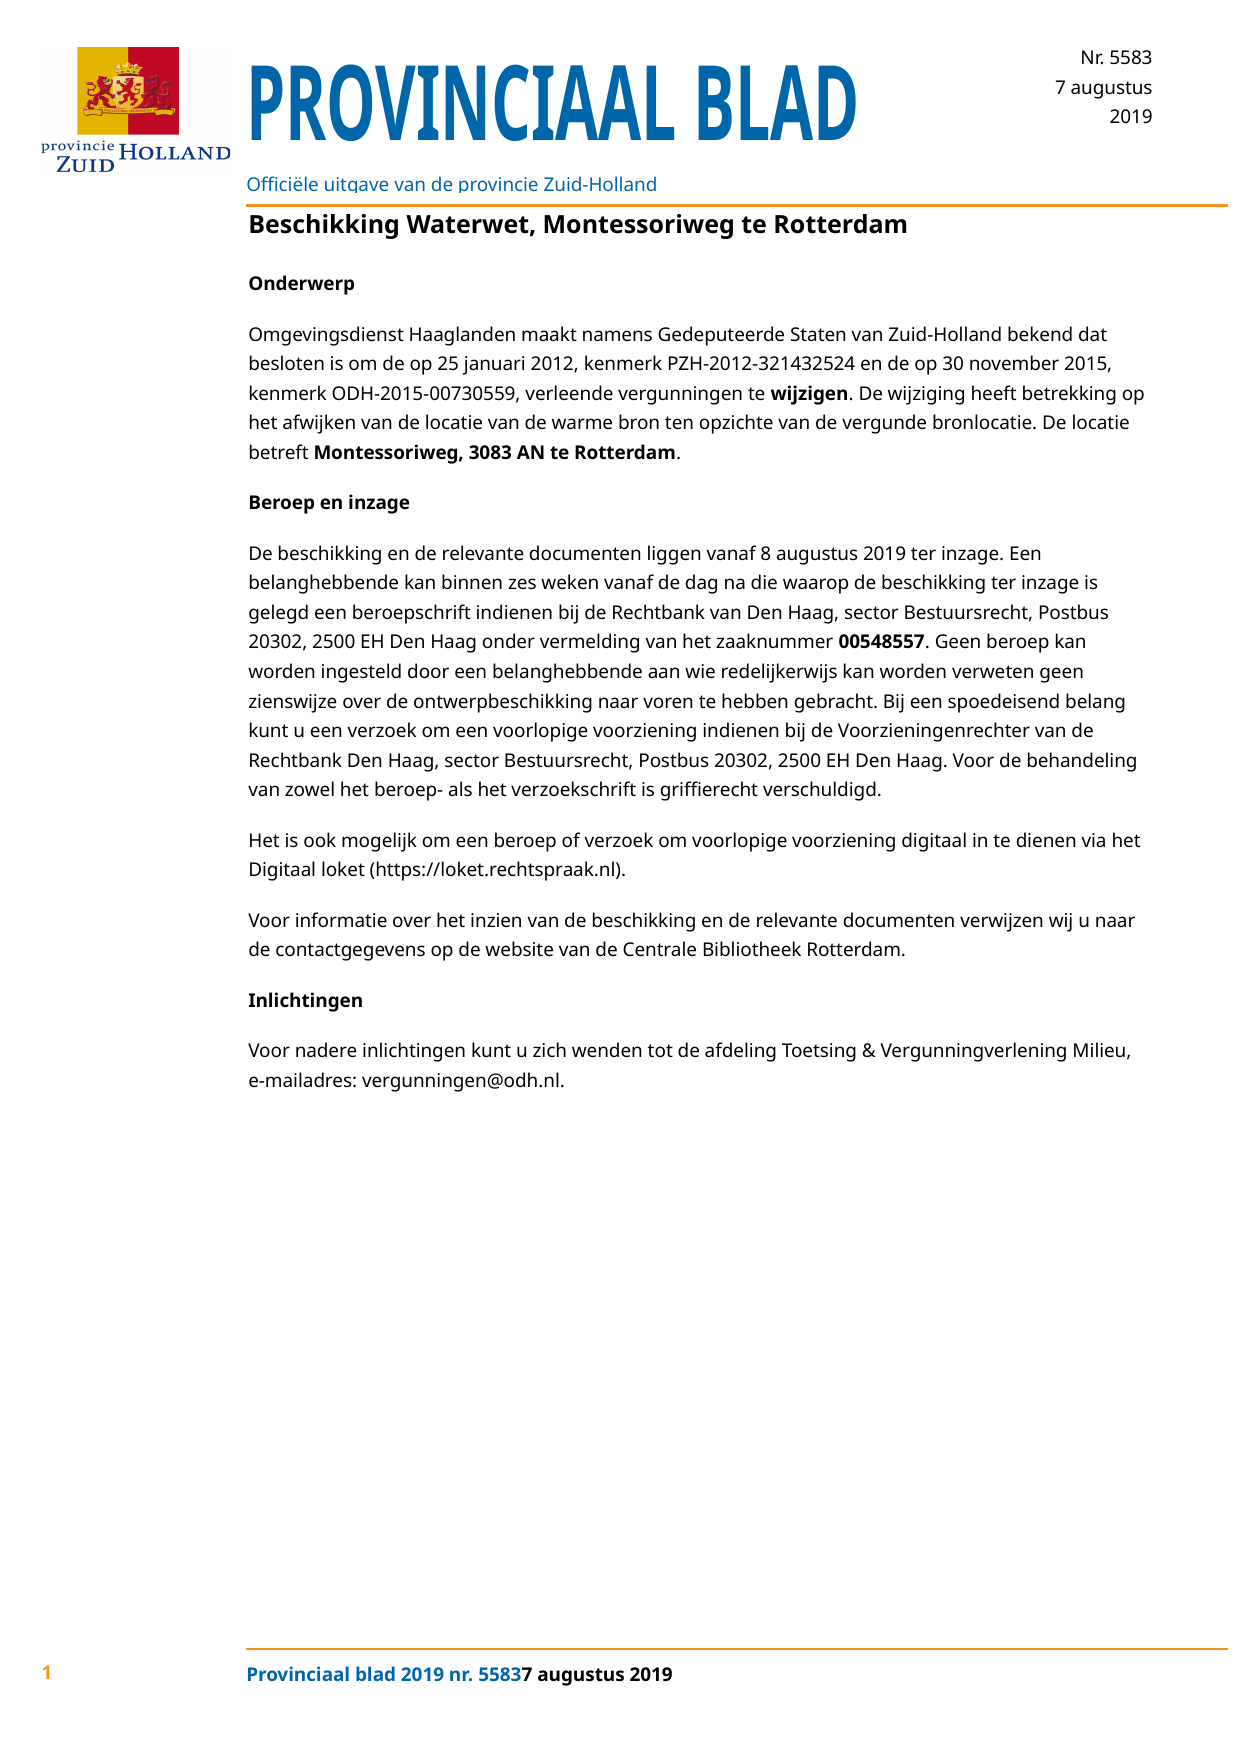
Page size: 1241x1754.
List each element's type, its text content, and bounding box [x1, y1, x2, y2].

text Inlichtingen [248, 987, 1152, 1013]
text Onderwerp [248, 270, 1152, 296]
text De beschikking en de relevante documenten liggen vanaf 8 augustus 2019 ter inzage. Een belanghebbende kan binnen zes weken vanaf de dag na die waarop de beschikking ter inzage is gelegd een beroepschrift indienen bij de Rechtbank van Den Haag, sector Bestuursrecht, Postbus 20302, 2500 EH Den Haag onder vermelding van het zaaknummer 00548557. Geen beroep kan worden ingesteld door een belanghebbende aan wie redelijkerwijs kan worden verweten geen zienswijze over de ontwerpbeschikking naar voren te hebben gebracht. Bij een spoedeisend belang kunt u een verzoek om een voorlopige voorziening indienen bij de Voorzieningenrechter van de Rechtbank Den Haag, sector Bestuursrecht, Postbus 20302, 2500 EH Den Haag. Voor de behandeling van zowel het beroep- als het verzoekschrift is griffierecht verschuldigd. [248, 540, 1152, 802]
text Voor informatie over het inzien van de beschikking en de relevante documenten verwijzen wij u naar de contactgegevens op de website van de Centrale Bibliotheek Rotterdam. [248, 907, 1152, 962]
text Omgevingsdienst Haaglanden maakt namens Gedeputeerde Staten van Zuid-Holland bekend dat besloten is om de op 25 januari 2012, kenmerk PZH-2012-321432524 en de op 30 november 2015, kenmerk ODH-2015-00730559, verleende vergunningen te wijzigen. De wijziging heeft betrekking op het afwijken van de locatie van de warme bron ten opzichte van de vergunde bronlocatie. De locatie betreft Montessoriweg, 3083 AN te Rotterdam. [248, 321, 1152, 465]
text Beroep en inzage [248, 489, 1152, 515]
text Het is ook mogelijk om een beroep of verzoek om voorlopige voorziening digitaal in te dienen via het Digitaal loket (https://loket.rechtspraak.nl). [248, 827, 1152, 882]
picture [41, 47, 231, 172]
text Voor nadere inlichtingen kunt u zich wenden tot de afdeling Toetsing & Vergunningverlening Milieu, e-mailadres: vergunningen@odh.nl. [248, 1037, 1152, 1093]
text Beschikking Waterwet, Montessoriweg te Rotterdam [248, 207, 1152, 241]
